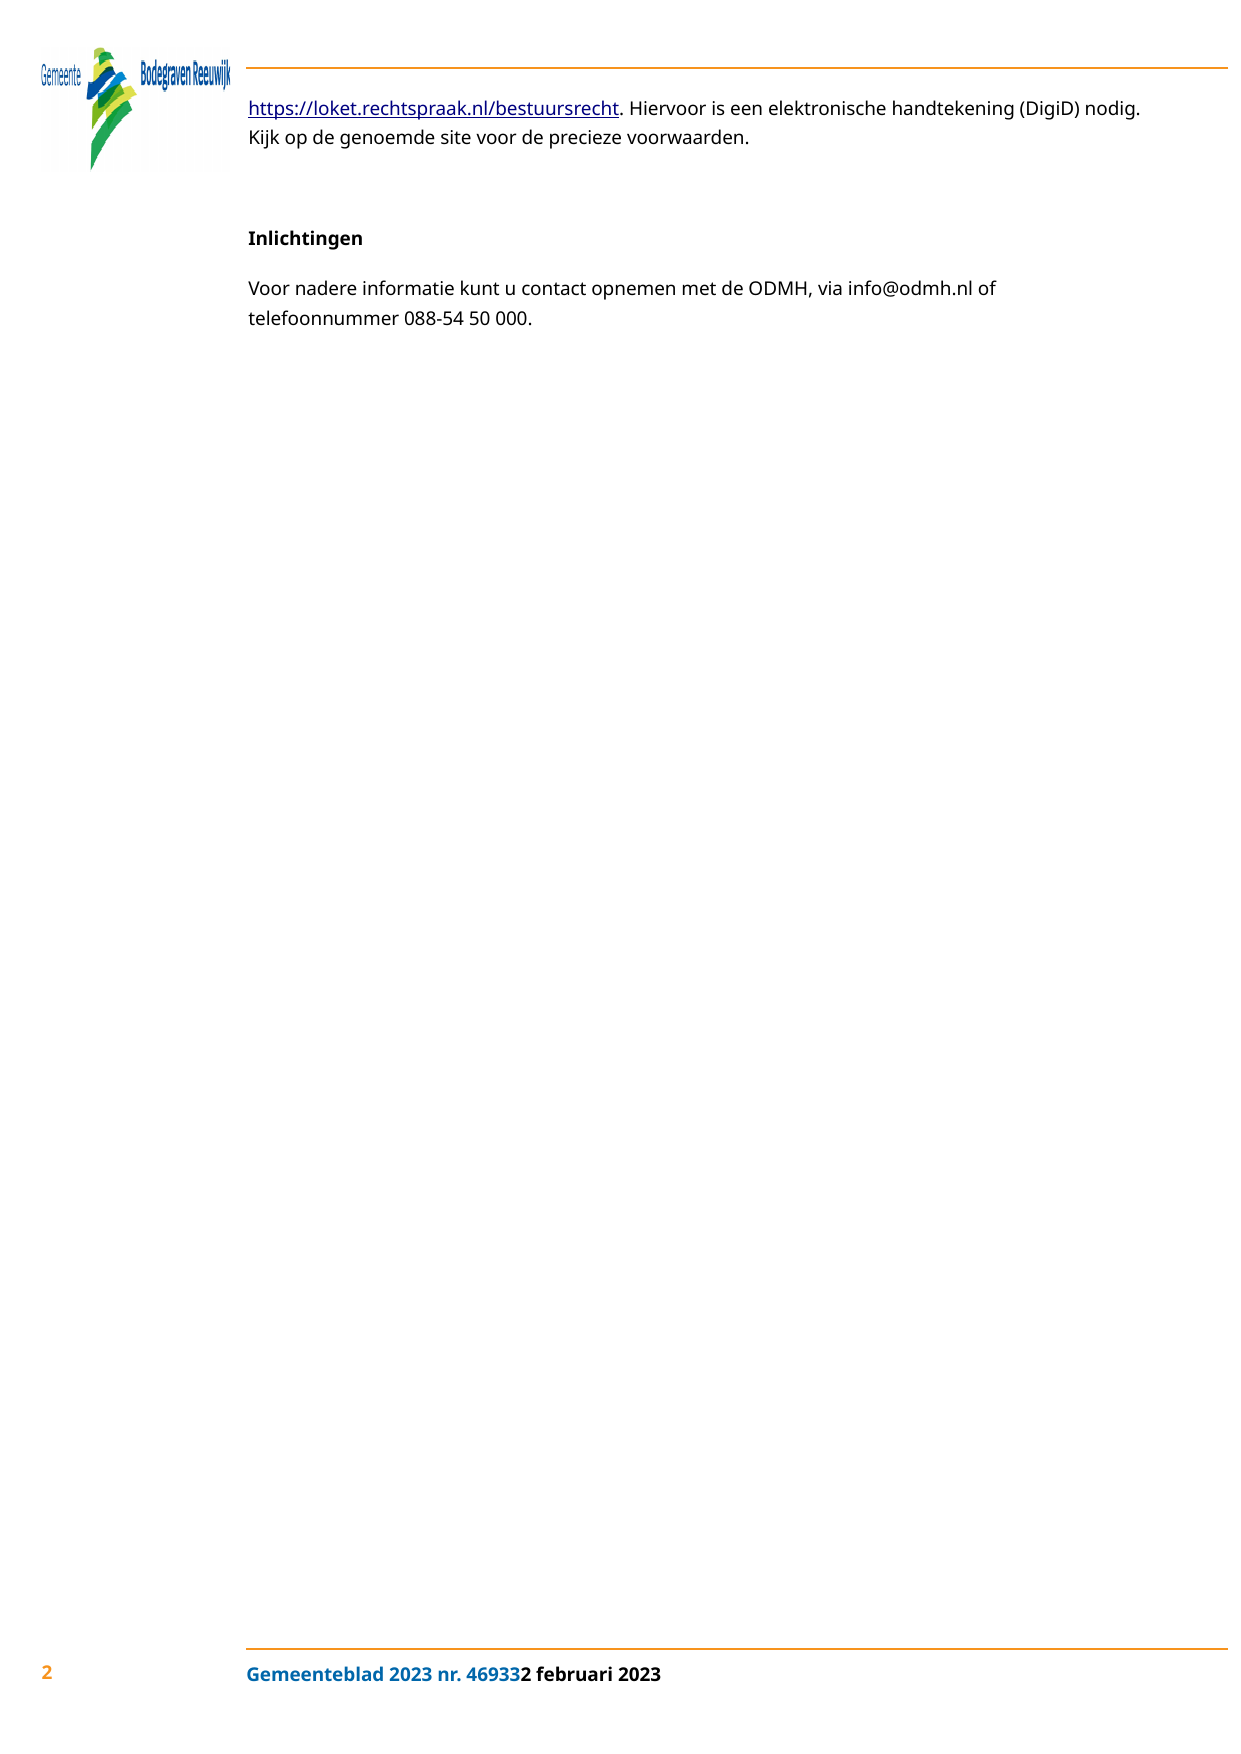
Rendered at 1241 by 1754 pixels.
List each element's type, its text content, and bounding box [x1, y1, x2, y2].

picture [41, 47, 231, 172]
text https://loket.rechtspraak.nl/bestuursrecht. Hiervoor is een elektronische handtekening (DigiD) nodig. Kijk op de genoemde site voor de precieze voorwaarden. [248, 95, 1152, 150]
text Voor nadere informatie kunt u contact opnemen met de ODMH, via info@odmh.nl of telefoonnummer 088-54 50 000. [248, 276, 1152, 331]
text Inlichtingen [248, 225, 1152, 251]
